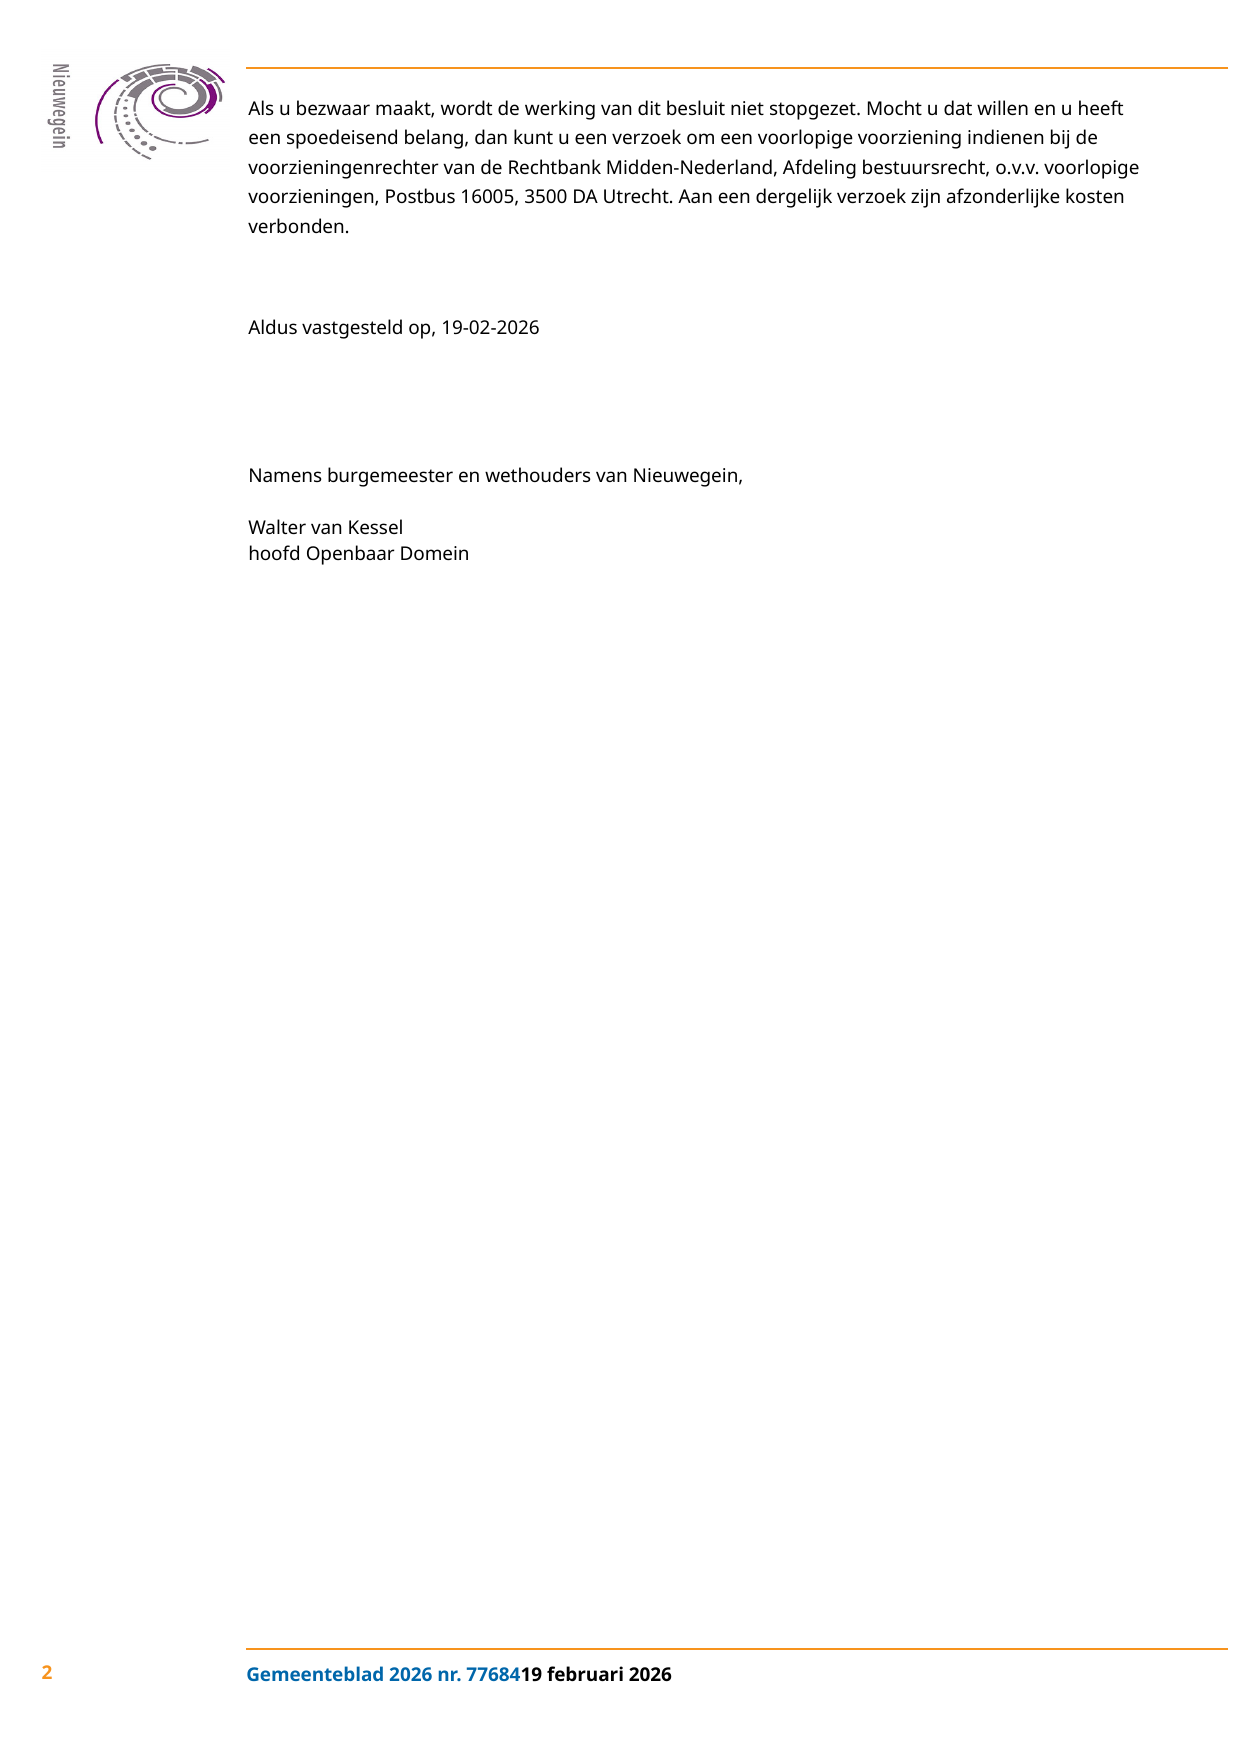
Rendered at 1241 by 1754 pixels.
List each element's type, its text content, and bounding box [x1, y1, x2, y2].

text hoofd Openbaar Domein [248, 540, 1152, 566]
text Aldus vastgesteld op, 19-02-2026 [248, 314, 1152, 340]
text Als u bezwaar maakt, wordt de werking van dit besluit niet stopgezet. Mocht u dat willen en u heeft een spoedeisend belang, dan kunt u een verzoek om een voorlopige voorziening indienen bij de voorzieningenrechter van de Rechtbank Midden-Nederland, Afdeling bestuursrecht, o.v.v. voorlopige voorzieningen, Postbus 16005, 3500 DA Utrecht. Aan een dergelijk verzoek zijn afzonderlijke kosten verbonden. [248, 95, 1152, 239]
picture [41, 47, 231, 172]
text Walter van Kessel [248, 514, 1152, 540]
text Namens burgemeester en wethouders van Nieuwegein, [248, 463, 1152, 488]
